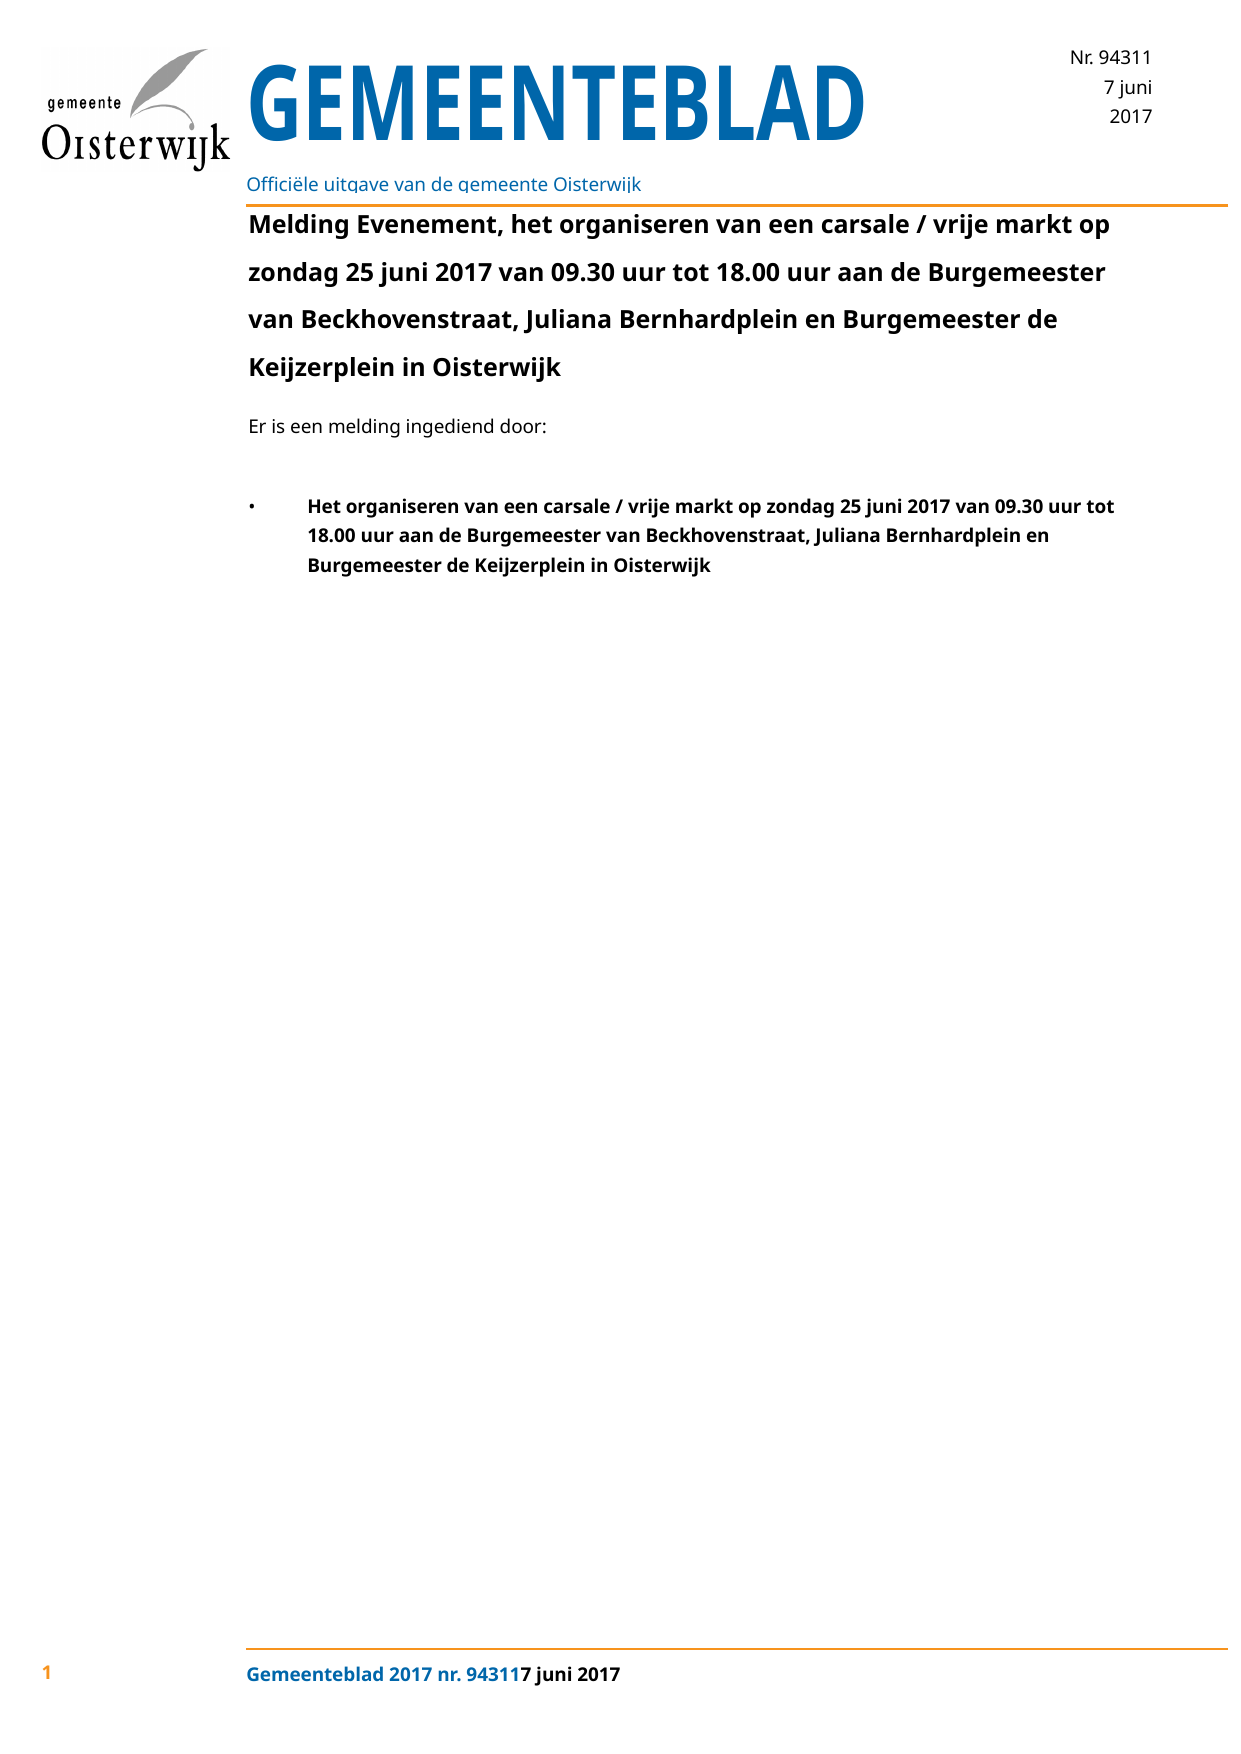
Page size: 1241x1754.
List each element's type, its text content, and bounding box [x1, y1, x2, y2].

picture [41, 47, 231, 172]
list Het organiseren van een carsale / vrije markt op zondag 25 juni 2017 van 09.30 uur tot 18.00 uur aan de Burgemeester van Beckhovenstraat, Juliana Bernhardplein en Burgemeester de Keijzerplein in Oisterwijk [248, 493, 1152, 578]
text Melding Evenement, het organiseren van een carsale / vrije markt op zondag 25 juni 2017 van 09.30 uur tot 18.00 uur aan de Burgemeester van Beckhovenstraat, Juliana Bernhardplein en Burgemeester de Keijzerplein in Oisterwijk [248, 207, 1152, 384]
text Er is een melding ingediend door: [248, 413, 1152, 439]
